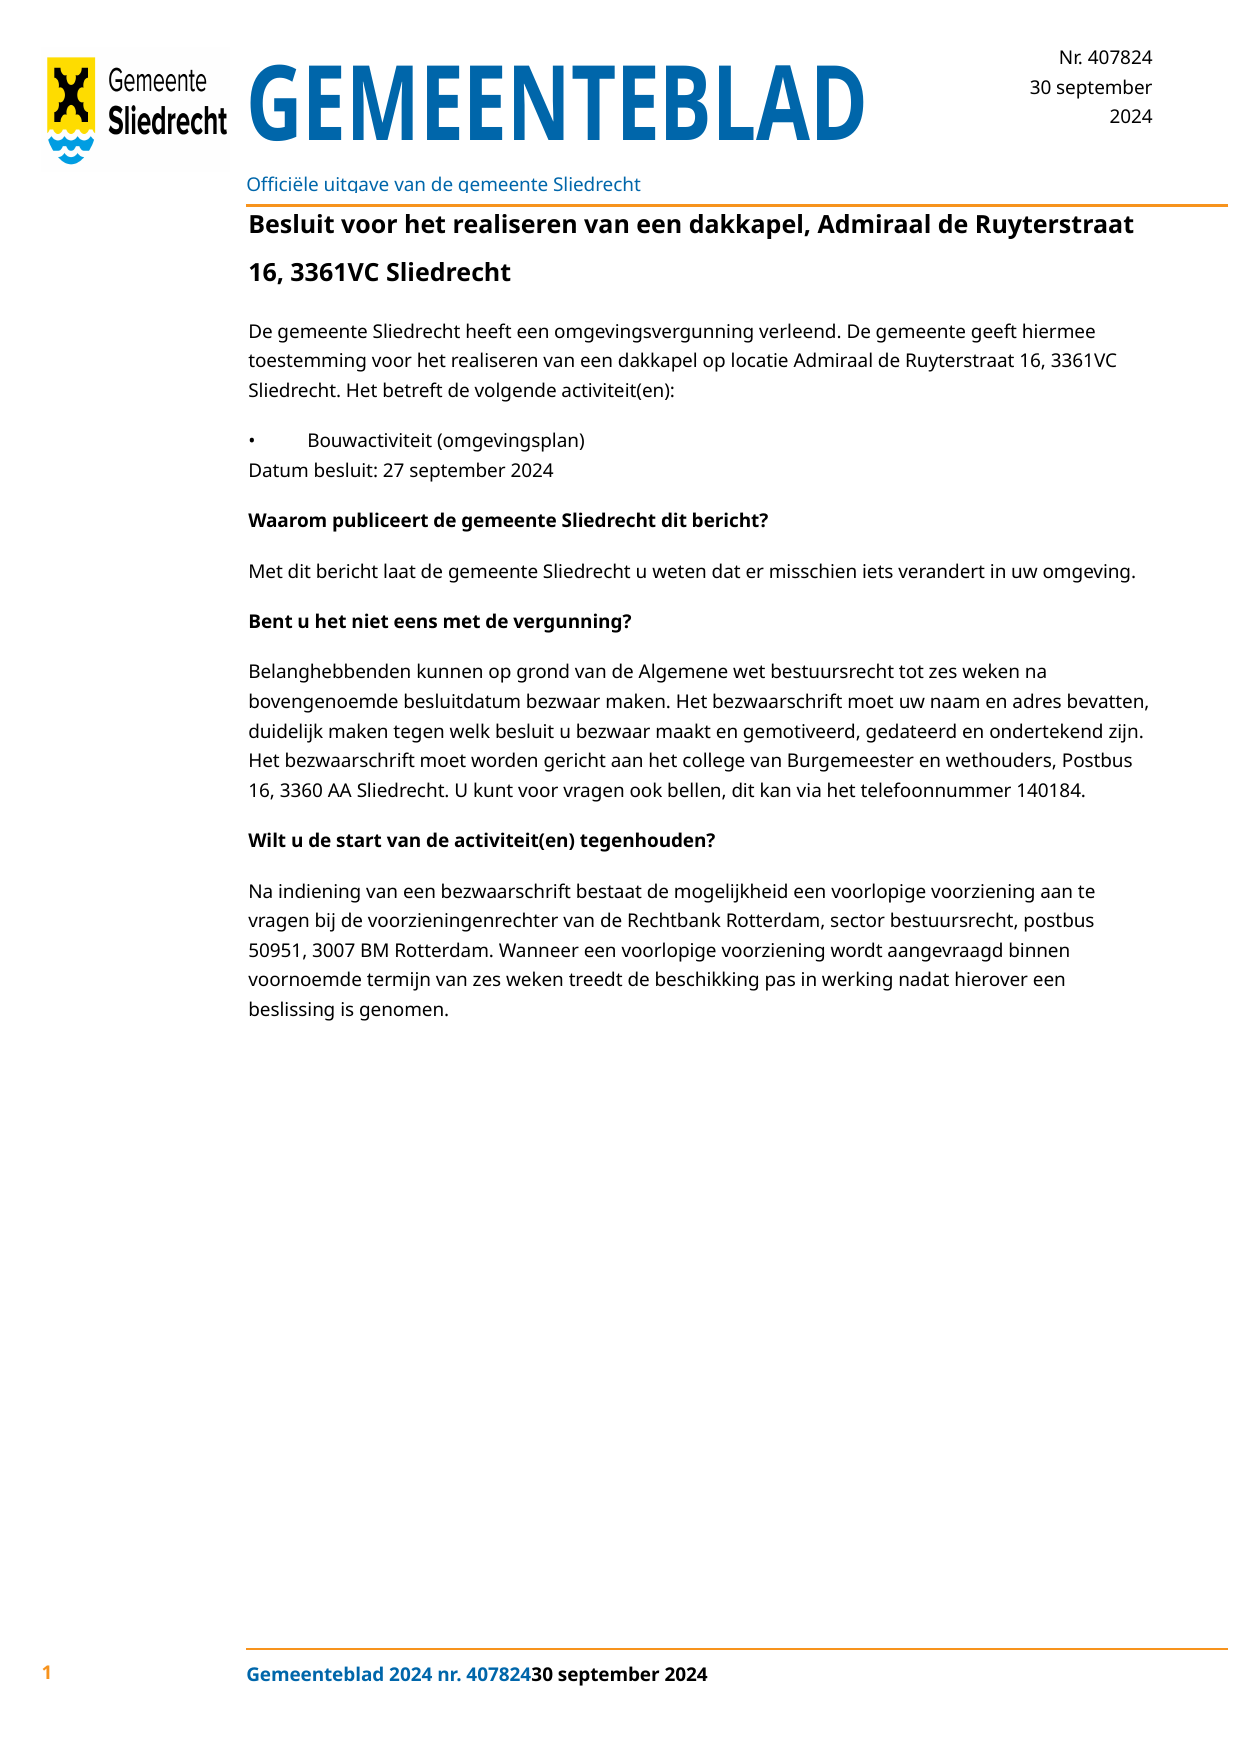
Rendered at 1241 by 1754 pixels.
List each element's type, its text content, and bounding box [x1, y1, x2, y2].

text Datum besluit: 27 september 2024 [248, 457, 1152, 483]
text Belanghebbenden kunnen op grond van de Algemene wet bestuursrecht tot zes weken na bovengenoemde besluitdatum bezwaar maken. Het bezwaarschrift moet uw naam en adres bevatten, duidelijk maken tegen welk besluit u bezwaar maakt en gemotiveerd, gedateerd en ondertekend zijn. Het bezwaarschrift moet worden gericht aan het college van Burgemeester en wethouders, Postbus 16, 3360 AA Sliedrecht. U kunt voor vragen ook bellen, dit kan via het telefoonnummer 140184. [248, 659, 1152, 803]
text Besluit voor het realiseren van een dakkapel, Admiraal de Ruyterstraat 16, 3361VC Sliedrecht [248, 207, 1152, 288]
text Wilt u de start van de activiteit(en) tegenhouden? [248, 827, 1152, 853]
text Met dit bericht laat de gemeente Sliedrecht u weten dat er misschien iets verandert in uw omgeving. [248, 558, 1152, 584]
picture [41, 47, 231, 172]
list Bouwactiviteit (omgevingsplan) [248, 427, 1152, 453]
text Bent u het niet eens met de vergunning? [248, 608, 1152, 634]
text Na indiening van een bezwaarschrift bestaat de mogelijkheid een voorlopige voorziening aan te vragen bij de voorzieningenrechter van de Rechtbank Rotterdam, sector bestuursrecht, postbus 50951, 3007 BM Rotterdam. Wanneer een voorlopige voorziening wordt aangevraagd binnen voornoemde termijn van zes weken treedt de beschikking pas in werking nadat hierover een beslissing is genomen. [248, 878, 1152, 1022]
text De gemeente Sliedrecht heeft een omgevingsvergunning verleend. De gemeente geeft hiermee toestemming voor het realiseren van een dakkapel op locatie Admiraal de Ruyterstraat 16, 3361VC Sliedrecht. Het betreft de volgende activiteit(en): [248, 318, 1152, 403]
text Waarom publiceert de gemeente Sliedrecht dit bericht? [248, 507, 1152, 533]
